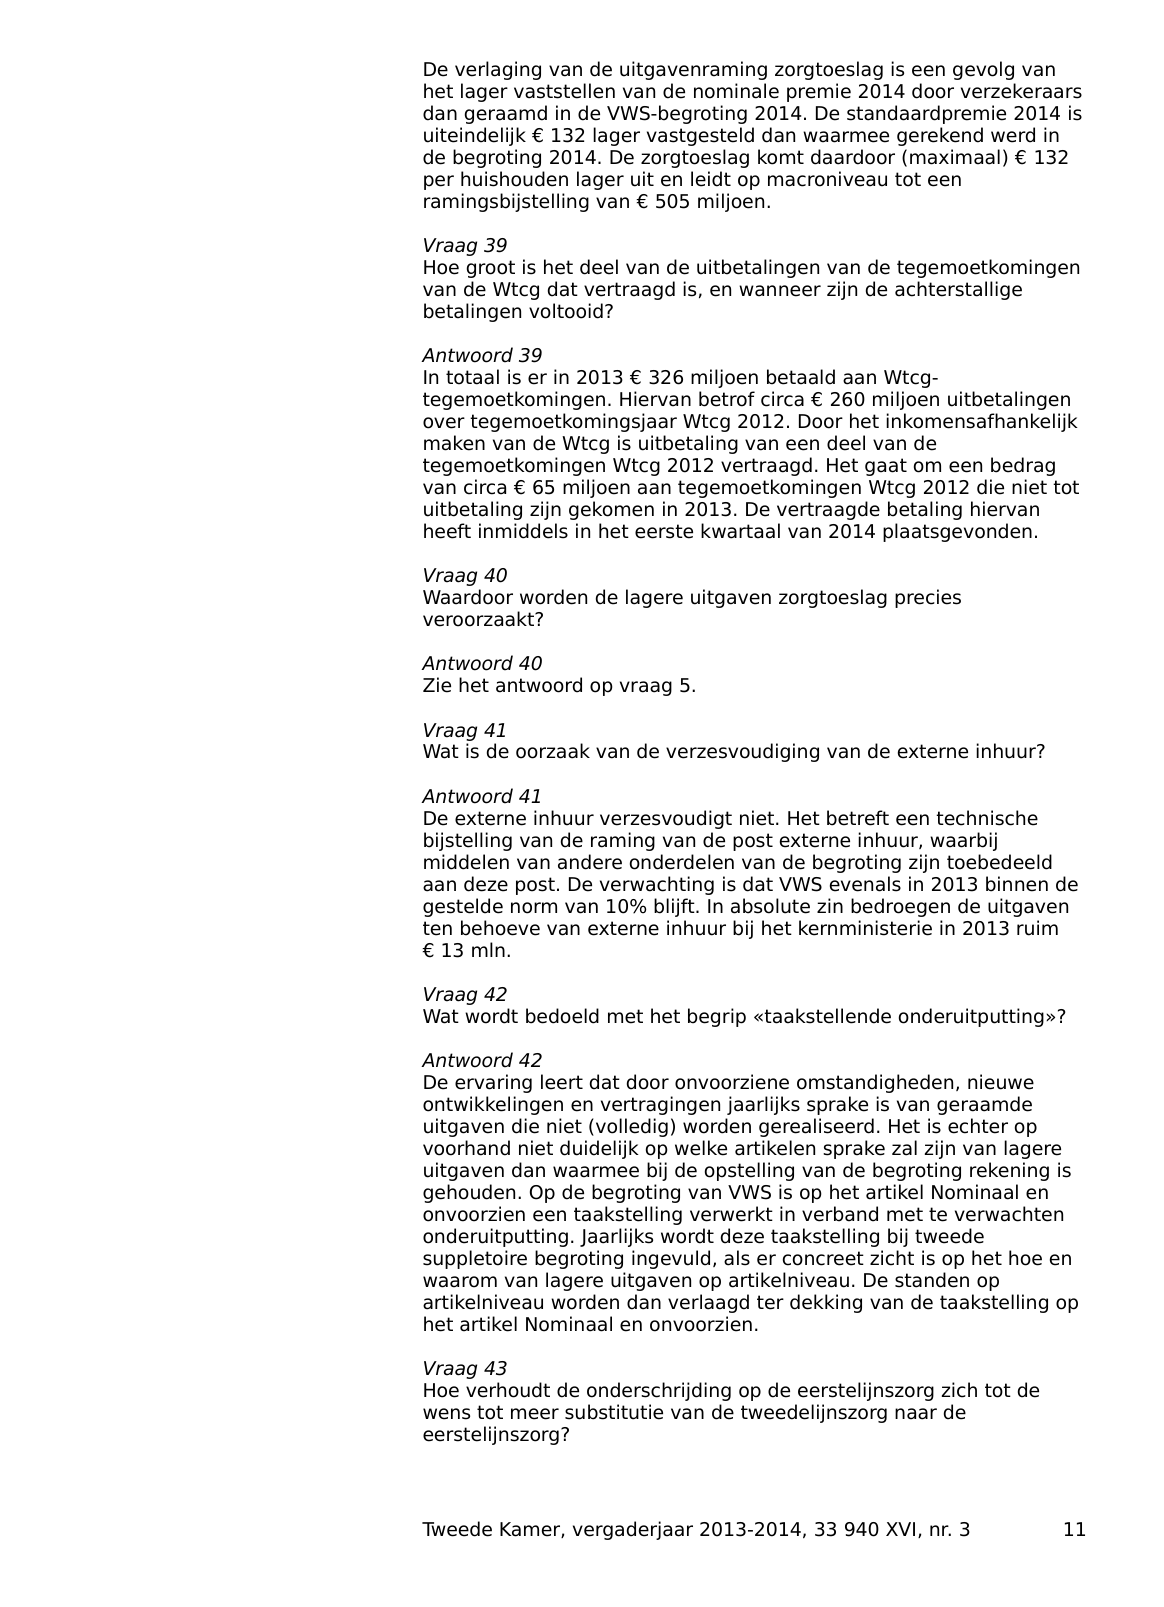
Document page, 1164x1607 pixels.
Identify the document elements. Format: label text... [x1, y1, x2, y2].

text Vraag 40 [422, 565, 1087, 587]
text De verlaging van de uitgavenraming zorgtoeslag is een gevolg van het lager vaststellen van de nominale premie 2014 door verzekeraars dan geraamd in de VWS-begroting 2014. De standaardpremie 2014 is uiteindelijk € 132 lager vastgesteld dan waarmee gerekend werd in de begroting 2014. De zorgtoeslag komt daardoor (maximaal) € 132 per huishouden lager uit en leidt op macroniveau tot een ramingsbijstelling van € 505 miljoen. [422, 59, 1087, 213]
text Wat wordt bedoeld met het begrip «taakstellende onderuitputting»? [422, 1006, 1087, 1028]
text Waardoor worden de lagere uitgaven zorgtoeslag precies veroorzaakt? [422, 587, 1087, 631]
text Vraag 39 [422, 235, 1087, 257]
text Vraag 42 [422, 984, 1087, 1006]
text Vraag 43 [422, 1358, 1087, 1380]
text In totaal is er in 2013 € 326 miljoen betaald aan Wtcg-tegemoetkomingen. Hiervan betrof circa € 260 miljoen uitbetalingen over tegemoetkomingsjaar Wtcg 2012. Door het inkomensafhankelijk maken van de Wtcg is uitbetaling van een deel van de tegemoetkomingen Wtcg 2012 vertraagd. Het gaat om een bedrag van circa € 65 miljoen aan tegemoetkomingen Wtcg 2012 die niet tot uitbetaling zijn gekomen in 2013. De vertraagde betaling hiervan heeft inmiddels in het eerste kwartaal van 2014 plaatsgevonden. [422, 367, 1087, 543]
text Antwoord 39 [422, 345, 1087, 367]
text Antwoord 40 [422, 653, 1087, 675]
text Antwoord 42 [422, 1050, 1087, 1072]
text Zie het antwoord op vraag 5. [422, 675, 1087, 697]
text Antwoord 41 [422, 786, 1087, 808]
text Wat is de oorzaak van de verzesvoudiging van de externe inhuur? [422, 741, 1087, 763]
text De externe inhuur verzesvoudigt niet. Het betreft een technische bijstelling van de raming van de post externe inhuur, waarbij middelen van andere onderdelen van de begroting zijn toebedeeld aan deze post. De verwachting is dat VWS evenals in 2013 binnen de gestelde norm van 10% blijft. In absolute zin bedroegen de uitgaven ten behoeve van externe inhuur bij het kernministerie in 2013 ruim € 13 mln. [422, 808, 1087, 961]
text Hoe groot is het deel van de uitbetalingen van de tegemoetkomingen van de Wtcg dat vertraagd is, en wanneer zijn de achterstallige betalingen voltooid? [422, 257, 1087, 323]
text Vraag 41 [422, 719, 1087, 741]
text Hoe verhoudt de onderschrijding op de eerstelijnszorg zich tot de wens tot meer substitutie van de tweedelijnszorg naar de eerstelijnszorg? [422, 1380, 1087, 1446]
text De ervaring leert dat door onvoorziene omstandigheden, nieuwe ontwikkelingen en vertragingen jaarlijks sprake is van geraamde uitgaven die niet (volledig) worden gerealiseerd. Het is echter op voorhand niet duidelijk op welke artikelen sprake zal zijn van lagere uitgaven dan waarmee bij de opstelling van de begroting rekening is gehouden. Op de begroting van VWS is op het artikel Nominaal en onvoorzien een taakstelling verwerkt in verband met te verwachten onderuitputting. Jaarlijks wordt deze taakstelling bij tweede suppletoire begroting ingevuld, als er concreet zicht is op het hoe en waarom van lagere uitgaven op artikelniveau. De standen op artikelniveau worden dan verlaagd ter dekking van de taakstelling op het artikel Nominaal en onvoorzien. [422, 1072, 1087, 1336]
